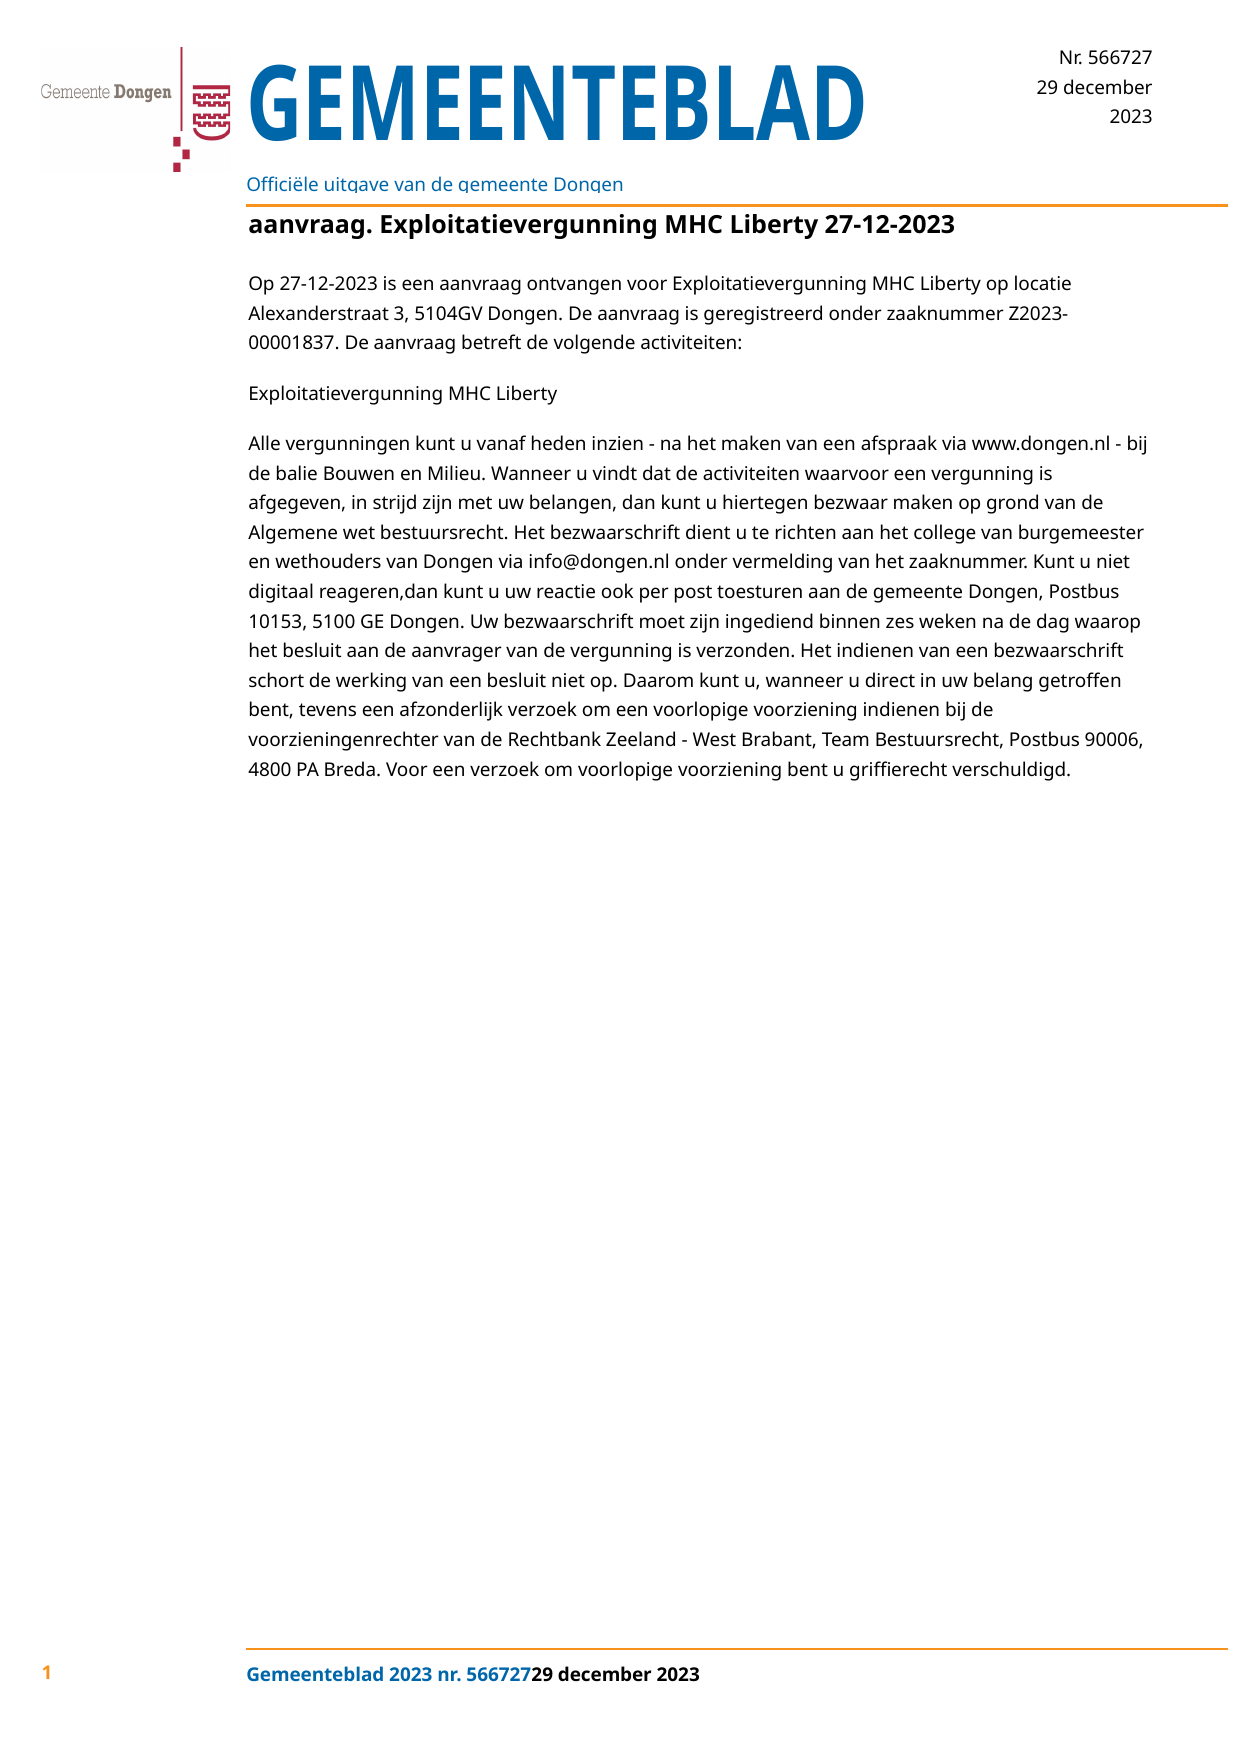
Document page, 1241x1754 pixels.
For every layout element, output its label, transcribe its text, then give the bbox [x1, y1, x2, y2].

text Op 27-12-2023 is een aanvraag ontvangen voor Exploitatievergunning MHC Liberty op locatie Alexanderstraat 3, 5104GV Dongen. De aanvraag is geregistreerd onder zaaknummer Z2023-00001837. De aanvraag betreft de volgende activiteiten: [248, 270, 1152, 355]
picture [41, 47, 231, 172]
text Exploitatievergunning MHC Liberty [248, 380, 1152, 406]
text Alle vergunningen kunt u vanaf heden inzien - na het maken van een afspraak via www.dongen.nl - bij de balie Bouwen en Milieu. Wanneer u vindt dat de activiteiten waarvoor een vergunning is afgegeven, in strijd zijn met uw belangen, dan kunt u hiertegen bezwaar maken op grond van de Algemene wet bestuursrecht. Het bezwaarschrift dient u te richten aan het college van burgemeester en wethouders van Dongen via info@dongen.nl onder vermelding van het zaaknummer. Kunt u niet digitaal reageren,dan kunt u uw reactie ook per post toesturen aan de gemeente Dongen, Postbus 10153, 5100 GE Dongen. Uw bezwaarschrift moet zijn ingediend binnen zes weken na de dag waarop het besluit aan de aanvrager van de vergunning is verzonden. Het indienen van een bezwaarschrift schort de werking van een besluit niet op. Daarom kunt u, wanneer u direct in uw belang getroffen bent, tevens een afzonderlijk verzoek om een voorlopige voorziening indienen bij de voorzieningenrechter van de Rechtbank Zeeland - West Brabant, Team Bestuursrecht, Postbus 90006, 4800 PA Breda. Voor een verzoek om voorlopige voorziening bent u griffierecht verschuldigd. [248, 430, 1152, 781]
text aanvraag. Exploitatievergunning MHC Liberty 27-12-2023 [248, 207, 1152, 241]
